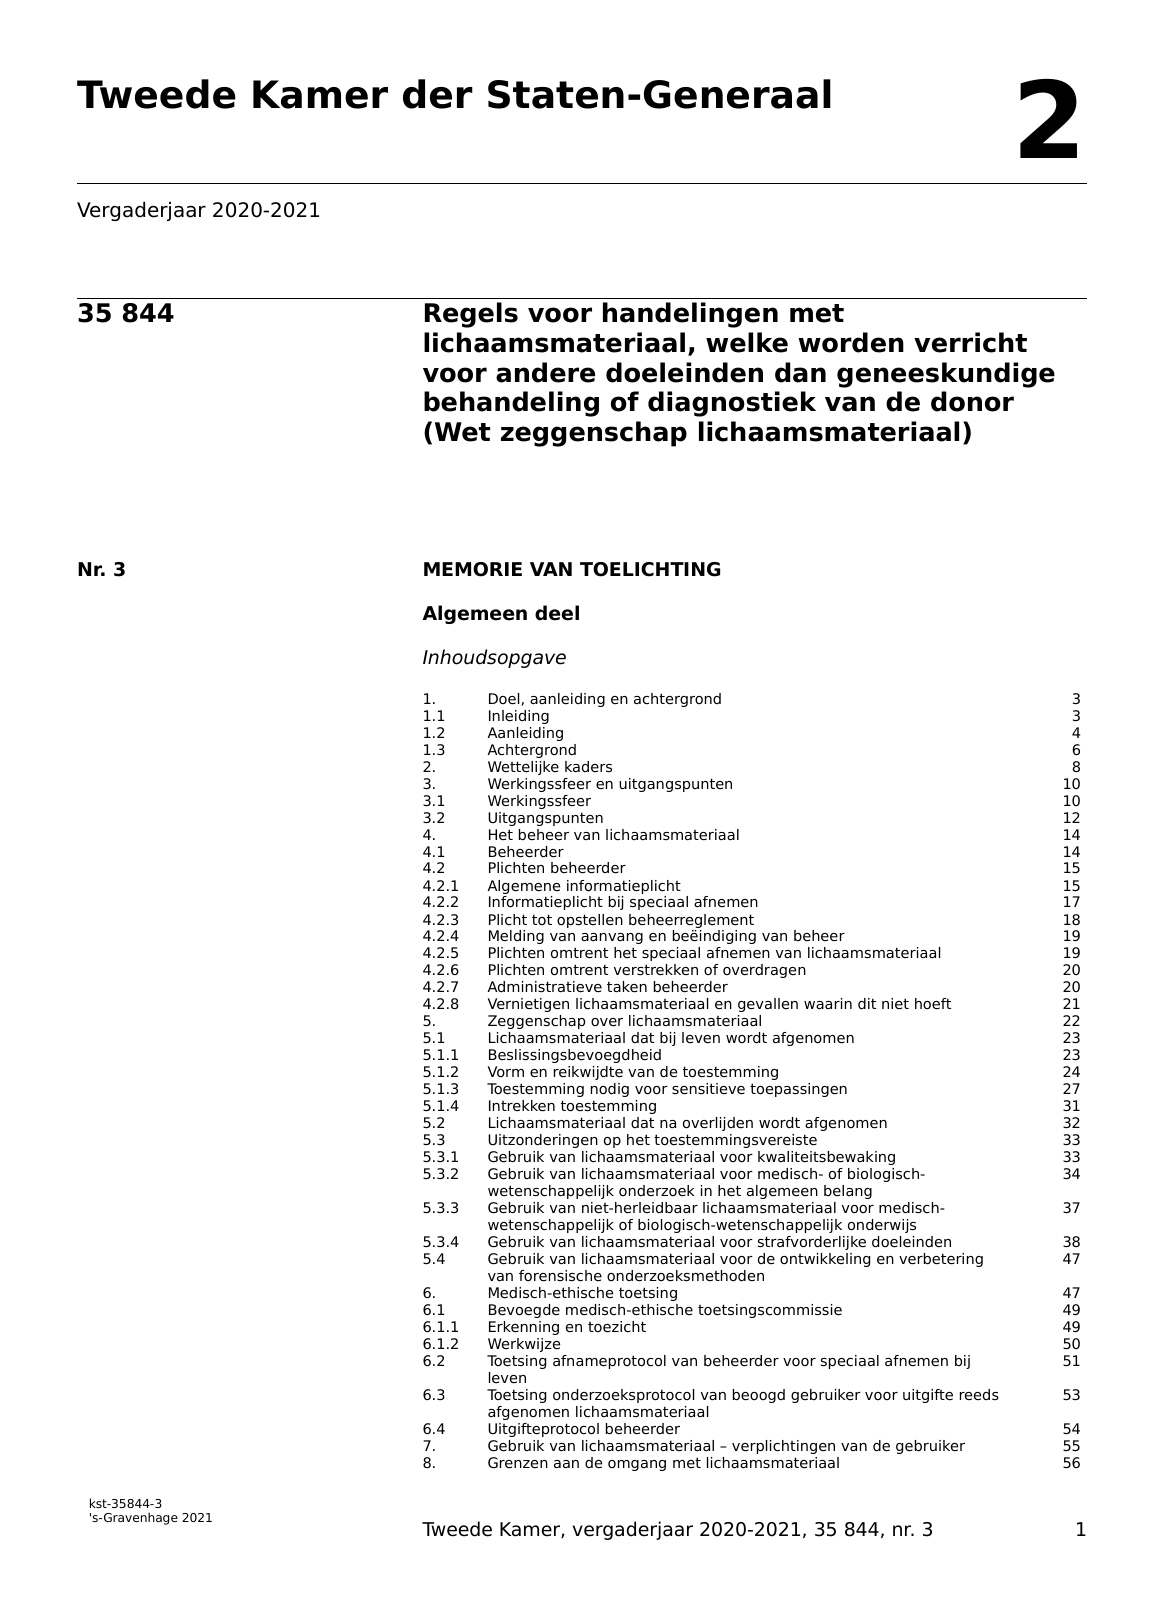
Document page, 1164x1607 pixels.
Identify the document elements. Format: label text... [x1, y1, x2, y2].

table_cell 17 [1013, 894, 1087, 911]
table_header 2 [886, 59, 1087, 183]
table_cell 4.2 [422, 860, 481, 877]
table_cell 33 [1013, 1149, 1087, 1166]
table_cell Werkingssfeer [481, 793, 1013, 809]
table_cell 4. [422, 826, 481, 843]
table_header 3 [1013, 691, 1087, 708]
table_cell 4.2.6 [422, 962, 481, 979]
table_cell 5.4 [422, 1251, 481, 1285]
table_cell Beslissingsbevoegdheid [481, 1047, 1013, 1064]
table_cell 4.2.1 [422, 878, 481, 894]
table_cell Aanleiding [481, 725, 1013, 742]
table_cell 6. [422, 1285, 481, 1302]
table_cell Lichaamsmateriaal dat bij leven wordt afgenomen [481, 1030, 1013, 1047]
table_cell 38 [1013, 1234, 1087, 1251]
table_cell 14 [1013, 826, 1087, 843]
table_header 1. [422, 691, 481, 708]
table_cell 18 [1013, 911, 1087, 928]
text 's-Gravenhage 2021 [88, 1511, 323, 1525]
table_cell Uitzonderingen op het toestemmingsvereiste [481, 1132, 1013, 1149]
table_cell 37 [1013, 1200, 1087, 1234]
table_cell 3. [422, 776, 481, 792]
table_cell Vergaderjaar 2020-2021 [77, 184, 1087, 298]
table_cell Medisch-ethische toetsing [481, 1285, 1013, 1302]
table_cell Toetsing onderzoeksprotocol van beoogd gebruiker voor uitgifte reeds afgenomen lichaamsmateriaal [481, 1387, 1013, 1421]
table_cell 2. [422, 759, 481, 776]
table_cell 15 [1013, 878, 1087, 894]
table_cell 4.2.7 [422, 979, 481, 996]
table_cell 6.2 [422, 1353, 481, 1387]
table_header Tweede Kamer der Staten-Generaal [77, 59, 886, 183]
table_cell 5.2 [422, 1115, 481, 1132]
table_header Doel, aanleiding en achtergrond [481, 691, 1013, 708]
table_cell 5.3 [422, 1132, 481, 1149]
table_cell 6.1 [422, 1302, 481, 1319]
table_cell Melding van aanvang en beëindiging van beheer [481, 928, 1013, 945]
table_cell Beheerder [481, 844, 1013, 860]
table_cell Plichten beheerder [481, 860, 1013, 877]
table_cell 27 [1013, 1081, 1087, 1098]
table_cell 6 [1013, 742, 1087, 758]
table_cell 10 [1013, 776, 1087, 792]
table_cell 55 [1013, 1438, 1087, 1455]
table_cell 31 [1013, 1098, 1087, 1115]
table_cell Gebruik van niet-herleidbaar lichaamsmateriaal voor medisch-wetenschappelijk of biologisch-wetenschappelijk onderwijs [481, 1200, 1013, 1234]
table_cell 3.1 [422, 793, 481, 809]
table_cell 5.3.3 [422, 1200, 481, 1234]
table_cell Gebruik van lichaamsmateriaal voor kwaliteitsbewaking [481, 1149, 1013, 1166]
table_cell Plicht tot opstellen beheerreglement [481, 911, 1013, 928]
table_cell 47 [1013, 1251, 1087, 1285]
subtitle Algemeen deel [422, 603, 1087, 624]
table_cell 4.2.3 [422, 911, 481, 928]
table_cell Gebruik van lichaamsmateriaal voor medisch- of biologisch-wetenschappelijk onderzoek in het algemeen belang [481, 1166, 1013, 1200]
table_cell Gebruik van lichaamsmateriaal voor strafvorderlijke doeleinden [481, 1234, 1013, 1251]
table_cell 5.1.2 [422, 1064, 481, 1081]
table_cell 5.1.3 [422, 1081, 481, 1098]
table_cell 50 [1013, 1336, 1087, 1353]
table_cell 33 [1013, 1132, 1087, 1149]
table_cell 53 [1013, 1387, 1087, 1421]
table_cell 5.1 [422, 1030, 481, 1047]
table_cell 4.2.8 [422, 996, 481, 1013]
table_cell 1.3 [422, 742, 481, 758]
table_cell Toetsing afnameprotocol van beheerder voor speciaal afnemen bij leven [481, 1353, 1013, 1387]
table_cell Lichaamsmateriaal dat na overlijden wordt afgenomen [481, 1115, 1013, 1132]
table_cell Het beheer van lichaamsmateriaal [481, 826, 1013, 843]
table_cell 4.2.5 [422, 945, 481, 962]
table_cell 8. [422, 1455, 481, 1472]
table_cell 5.3.1 [422, 1149, 481, 1166]
table_cell 1.1 [422, 708, 481, 724]
table_cell Erkenning en toezicht [481, 1319, 1013, 1336]
table_cell 22 [1013, 1013, 1087, 1030]
subtitle Nr. 3 MEMORIE VAN TOELICHTING [77, 558, 1087, 580]
table_cell 51 [1013, 1353, 1087, 1387]
table_cell 5. [422, 1013, 481, 1030]
table_cell 20 [1013, 962, 1087, 979]
table_cell 15 [1013, 860, 1087, 877]
table_cell 56 [1013, 1455, 1087, 1472]
table_cell 6.3 [422, 1387, 481, 1421]
table_cell 23 [1013, 1030, 1087, 1047]
table_cell Werkwijze [481, 1336, 1013, 1353]
table_cell 1.2 [422, 725, 481, 742]
table_cell 4 [1013, 725, 1087, 742]
table_cell Vernietigen lichaamsmateriaal en gevallen waarin dit niet hoeft [481, 996, 1013, 1013]
table_cell 54 [1013, 1421, 1087, 1438]
table_cell Plichten omtrent het speciaal afnemen van lichaamsmateriaal [481, 945, 1013, 962]
table_cell 19 [1013, 928, 1087, 945]
table_cell Uitgangspunten [481, 810, 1013, 826]
table_cell Bevoegde medisch-ethische toetsingscommissie [481, 1302, 1013, 1319]
table_cell 24 [1013, 1064, 1087, 1081]
table_cell Achtergrond [481, 742, 1013, 758]
table_cell Grenzen aan de omgang met lichaamsmateriaal [481, 1455, 1013, 1472]
table_cell Algemene informatieplicht [481, 878, 1013, 894]
table_cell Zeggenschap over lichaamsmateriaal [481, 1013, 1013, 1030]
table_cell Inleiding [481, 708, 1013, 724]
table_cell 3.2 [422, 810, 481, 826]
table_cell Intrekken toestemming [481, 1098, 1013, 1115]
table_cell Werkingssfeer en uitgangspunten [481, 776, 1013, 792]
table_cell 7. [422, 1438, 481, 1455]
table_cell 12 [1013, 810, 1087, 826]
table_cell Gebruik van lichaamsmateriaal voor de ontwikkeling en verbetering van forensische onderzoeksmethoden [481, 1251, 1013, 1285]
table_cell 5.1.1 [422, 1047, 481, 1064]
table_cell 32 [1013, 1115, 1087, 1132]
table_cell 4.1 [422, 844, 481, 860]
table_cell 5.3.2 [422, 1166, 481, 1200]
table_cell 19 [1013, 945, 1087, 962]
table_cell 4.2.2 [422, 894, 481, 911]
table_cell 6.1.1 [422, 1319, 481, 1336]
table_cell 5.3.4 [422, 1234, 481, 1251]
table_cell Gebruik van lichaamsmateriaal – verplichtingen van de gebruiker [481, 1438, 1013, 1455]
table_cell Informatieplicht bij speciaal afnemen [481, 894, 1013, 911]
table_cell 14 [1013, 844, 1087, 860]
table_cell 47 [1013, 1285, 1087, 1302]
table_cell 4.2.4 [422, 928, 481, 945]
table_cell 23 [1013, 1047, 1087, 1064]
table_cell Toestemming nodig voor sensitieve toepassingen [481, 1081, 1013, 1098]
table_cell Uitgifteprotocol beheerder [481, 1421, 1013, 1438]
table_cell 20 [1013, 979, 1087, 996]
table_cell 49 [1013, 1319, 1087, 1336]
table_cell Plichten omtrent verstrekken of overdragen [481, 962, 1013, 979]
subtitle Inhoudsopgave [422, 647, 1087, 669]
table_cell Administratieve taken beheerder [481, 979, 1013, 996]
table_cell 21 [1013, 996, 1087, 1013]
table_cell 49 [1013, 1302, 1087, 1319]
table_cell Wettelijke kaders [481, 759, 1013, 776]
text kst-35844-3 [88, 1497, 323, 1511]
table_cell 3 [1013, 708, 1087, 724]
table_cell 8 [1013, 759, 1087, 776]
table_cell 5.1.4 [422, 1098, 481, 1115]
table_cell 6.1.2 [422, 1336, 481, 1353]
table_cell 10 [1013, 793, 1087, 809]
table_cell Vorm en reikwijdte van de toestemming [481, 1064, 1013, 1081]
subtitle 35 844 Regels voor handelingen met lichaamsmateriaal, welke worden verricht voor andere doeleinden dan geneeskundige behandeling of diagnostiek van de donor (Wet zeggenschap lichaamsmateriaal) [77, 299, 1087, 447]
table_cell 34 [1013, 1166, 1087, 1200]
table_cell 6.4 [422, 1421, 481, 1438]
